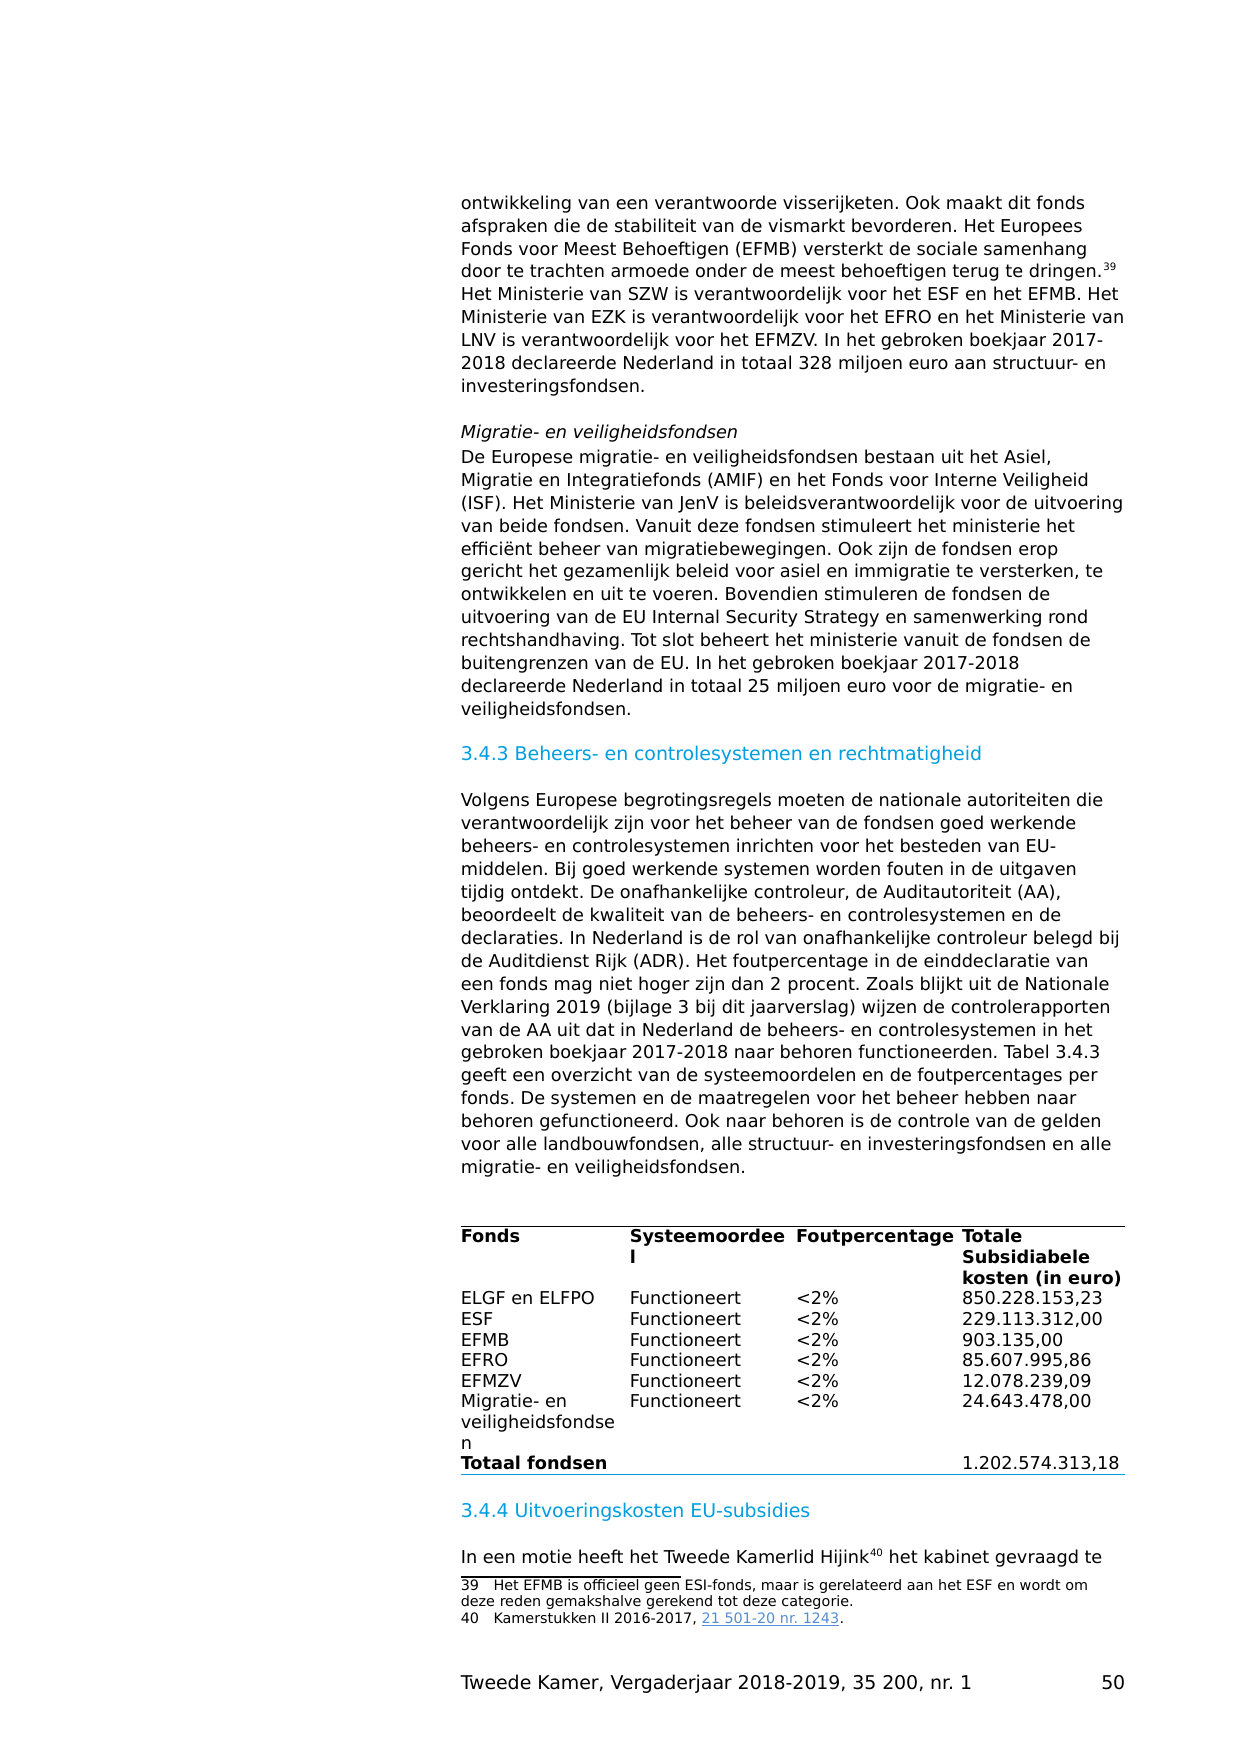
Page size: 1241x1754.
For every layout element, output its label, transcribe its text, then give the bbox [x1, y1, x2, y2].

text De Europese migratie- en veiligheidsfondsen bestaan uit het Asiel, Migratie en Integratiefonds (AMIF) en het Fonds voor Interne Veiligheid (ISF). Het Ministerie van JenV is beleidsverantwoordelijk voor de uitvoering van beide fondsen. Vanuit deze fondsen stimuleert het ministerie het efficiënt beheer van migratiebewegingen. Ook zijn de fondsen erop gericht het gezamenlijk beleid voor asiel en immigratie te versterken, te ontwikkelen en uit te voeren. Bovendien stimuleren de fondsen de uitvoering van de EU Internal Security Strategy en samenwerking rond rechtshandhaving. Tot slot beheert het ministerie vanuit de fondsen de buitengrenzen van de EU. In het gebroken boekjaar 2017-2018 declareerde Nederland in totaal 25 miljoen euro voor de migratie- en veiligheidsfondsen. [461, 445, 1125, 720]
table_cell Totale Subsidiabele kosten (in euro) [959, 1227, 1125, 1288]
table_cell 85.607.995,86 [959, 1350, 1125, 1371]
table_cell EFMB [461, 1330, 627, 1350]
table_header Tabel 3.4.3 Systeemoordelen en foutenpercentages [461, 1201, 1125, 1226]
table_cell [627, 1453, 793, 1474]
table_cell Foutpercentage [793, 1227, 959, 1288]
table_cell Migratie- en veiligheidsfondsen [461, 1391, 627, 1453]
text Migratie- en veiligheidsfondsen [461, 420, 1125, 443]
text __Het EFMB is officieel geen ESI-fonds, maar is gerelateerd aan het ESF en wordt om deze reden gemakshalve gerekend tot deze categorie. [461, 1577, 1125, 1610]
table_cell <2% [793, 1288, 959, 1309]
table_cell Functioneert [627, 1309, 793, 1329]
table_cell 229.113.312,00 [959, 1309, 1125, 1329]
table_cell Totaal fondsen [461, 1453, 627, 1474]
table_cell ESF [461, 1309, 627, 1329]
table_cell EFMZV [461, 1371, 627, 1391]
table_cell 903.135,00 [959, 1330, 1125, 1350]
table_cell Systeemoordeel [627, 1227, 793, 1288]
table_cell 1.202.574.313,18 [959, 1453, 1125, 1474]
table_cell <2% [793, 1350, 959, 1371]
table_cell Functioneert [627, 1391, 793, 1453]
table_cell 12.078.239,09 [959, 1371, 1125, 1391]
table_cell Functioneert [627, 1371, 793, 1391]
table_cell <2% [793, 1371, 959, 1391]
title 3.4.4 Uitvoeringskosten EU-subsidies [461, 1499, 1125, 1521]
table_cell <2% [793, 1391, 959, 1453]
text In een motie heeft het Tweede Kamerlid Hijink het kabinet gevraagd te [461, 1545, 1125, 1568]
table_cell Functioneert [627, 1330, 793, 1350]
table_cell <2% [793, 1330, 959, 1350]
text Volgens Europese begrotingsregels moeten de nationale autoriteiten die verantwoordelijk zijn voor het beheer van de fondsen goed werkende beheers- en controlesystemen inrichten voor het besteden van EU-middelen. Bij goed werkende systemen worden fouten in de uitgaven tijdig ontdekt. De onafhankelijke controleur, de Auditautoriteit (AA), beoordeelt de kwaliteit van de beheers- en controlesystemen en de declaraties. In Nederland is de rol van onafhankelijke controleur belegd bij de Auditdienst Rijk (ADR). Het foutpercentage in de einddeclaratie van een fonds mag niet hoger zijn dan 2 procent. Zoals blijkt uit de Nationale Verklaring 2019 (bijlage 3 bij dit jaarverslag) wijzen de controlerapporten van de AA uit dat in Nederland de beheers- en controlesystemen in het gebroken boekjaar 2017-2018 naar behoren functioneerden. Tabel 3.4.3 geeft een overzicht van de systeemoordelen en de foutpercentages per fonds. De systemen en de maatregelen voor het beheer hebben naar behoren gefunctioneerd. Ook naar behoren is de controle van de gelden voor alle landbouwfondsen, alle structuur- en investeringsfondsen en alle migratie- en veiligheidsfondsen. [461, 788, 1125, 1178]
title 3.4.3 Beheers- en controlesystemen en rechtmatigheid [461, 743, 1125, 765]
table_cell [793, 1453, 959, 1474]
table_cell Functioneert [627, 1350, 793, 1371]
table_cell EFRO [461, 1350, 627, 1371]
table_cell ELGF en ELFPO [461, 1288, 627, 1309]
table_cell <2% [793, 1309, 959, 1329]
table_cell Fonds [461, 1227, 627, 1288]
text __Kamerstukken II 2016-2017, 21 501-20 nr. 1243. [461, 1610, 1125, 1627]
table_cell 850.228.153,23 [959, 1288, 1125, 1309]
table_cell 24.643.478,00 [959, 1391, 1125, 1453]
table_cell Functioneert [627, 1288, 793, 1309]
text ontwikkeling van een verantwoorde visserijketen. Ook maakt dit fonds afspraken die de stabiliteit van de vismarkt bevorderen. Het Europees Fonds voor Meest Behoeftigen (EFMB) versterkt de sociale samenhang door te trachten armoede onder de meest behoeftigen terug te dringen. Het Ministerie van SZW is verantwoordelijk voor het ESF en het EFMB. Het Ministerie van EZK is verantwoordelijk voor het EFRO en het Ministerie van LNV is verantwoordelijk voor het EFMZV. In het gebroken boekjaar 2017-2018 declareerde Nederland in totaal 328 miljoen euro aan structuur- en investeringsfondsen. [461, 191, 1125, 397]
